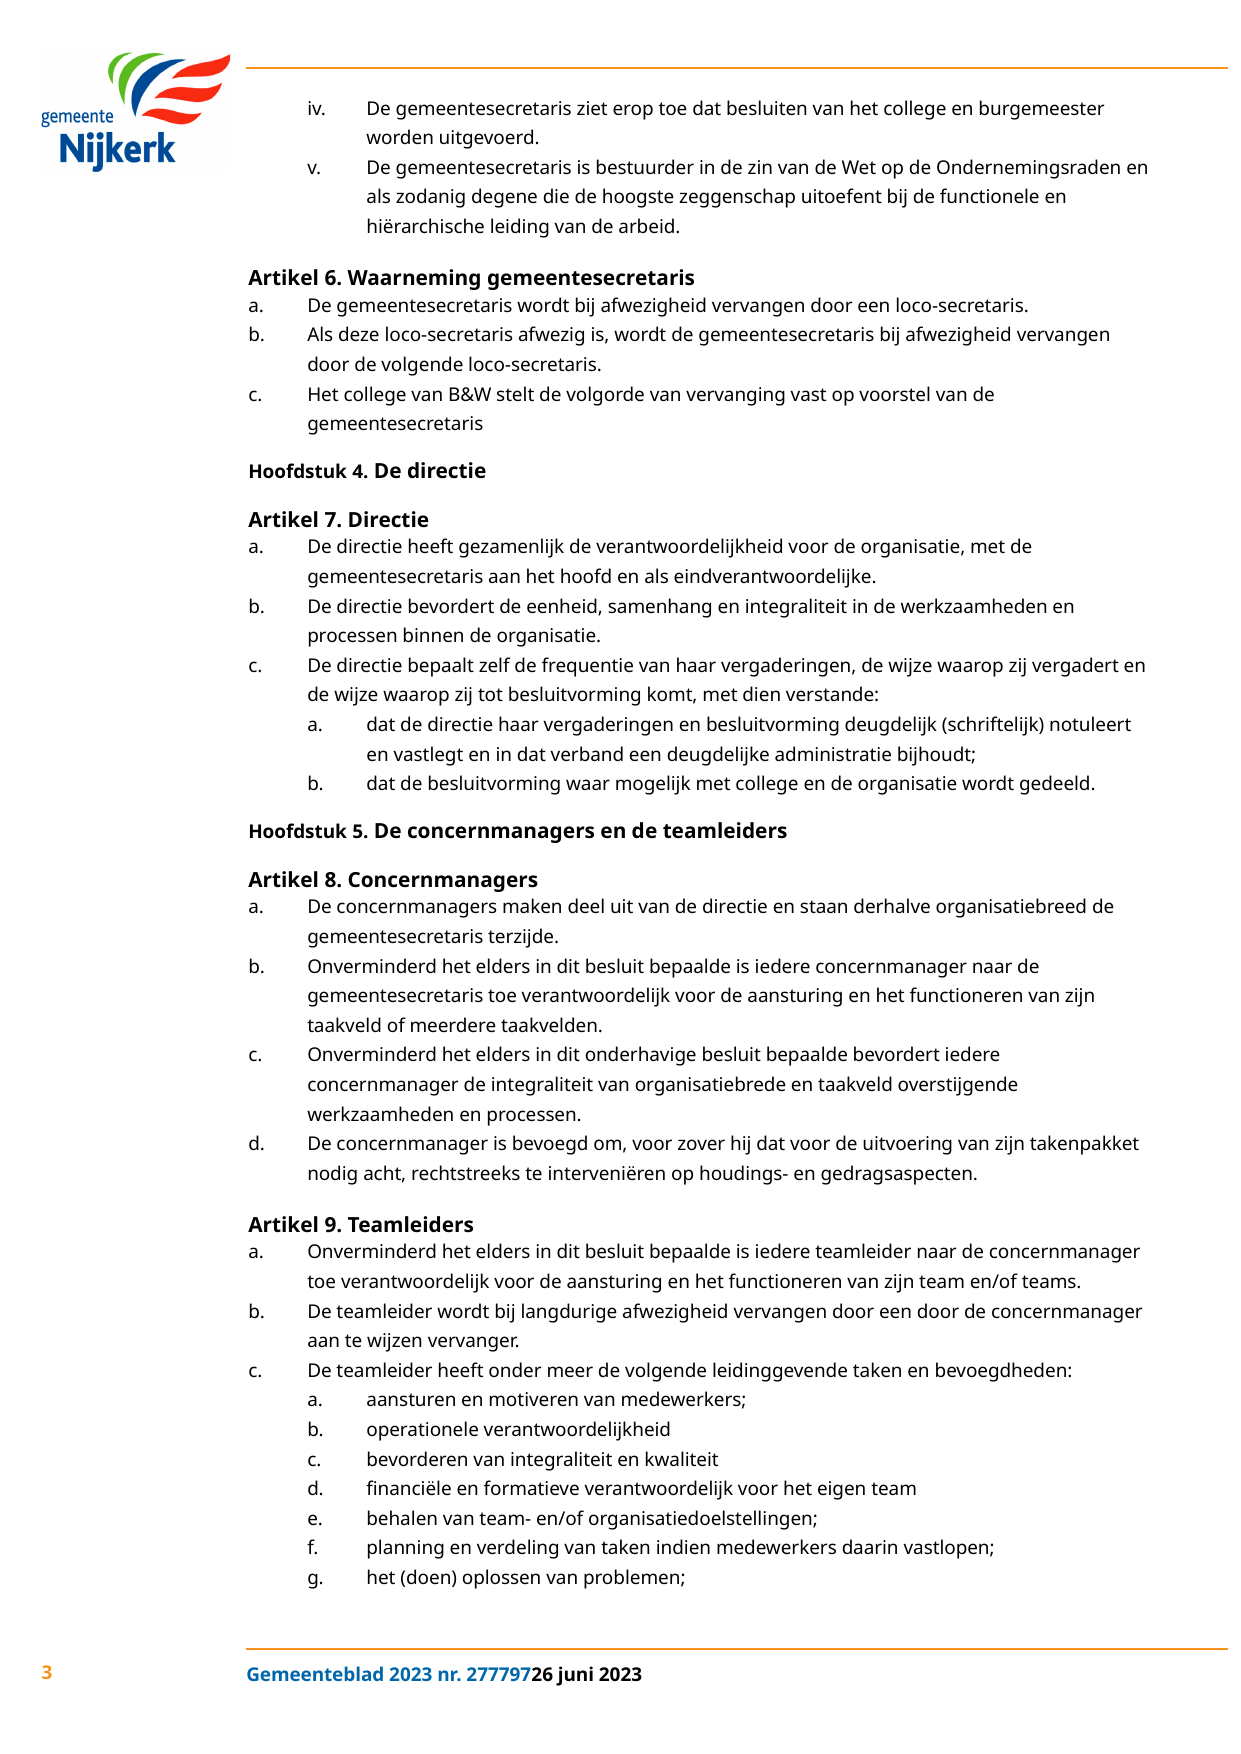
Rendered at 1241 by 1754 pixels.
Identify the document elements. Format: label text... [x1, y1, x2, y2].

picture [41, 47, 231, 172]
list behalen van team- en/of organisatiedoelstellingen; [307, 1505, 1152, 1531]
list Als deze loco-secretaris afwezig is, wordt de gemeentesecretaris bij afwezigheid vervangen door de volgende loco-secretaris. [248, 322, 1152, 377]
list De concernmanager is bevoegd om, voor zover hij dat voor de uitvoering van zijn takenpakket nodig acht, rechtstreeks te interveniëren op houdings- en gedragsaspecten. [248, 1130, 1152, 1186]
list financiële en formatieve verantwoordelijk voor het eigen team [307, 1475, 1152, 1501]
text Hoofdstuk 5. De concernmanagers en de teamleiders [248, 816, 1152, 844]
text Artikel 8. Concernmanagers [248, 865, 1152, 894]
text Artikel 9. Teamleiders [248, 1210, 1152, 1239]
list De directie bevordert de eenheid, samenhang en integraliteit in de werkzaamheden en processen binnen de organisatie. [248, 593, 1152, 648]
list De gemeentesecretaris wordt bij afwezigheid vervangen door een loco-secretaris. [248, 292, 1152, 318]
list dat de besluitvorming waar mogelijk met college en de organisatie wordt gedeeld. [307, 770, 1152, 796]
list Het college van B&W stelt de volgorde van vervanging vast op voorstel van de gemeentesecretaris [248, 381, 1152, 436]
list Onverminderd het elders in dit onderhavige besluit bepaalde bevordert iedere concernmanager de integraliteit van organisatiebrede en taakveld overstijgende werkzaamheden en processen. [248, 1042, 1152, 1126]
list aansturen en motiveren van medewerkers; [307, 1387, 1152, 1412]
list De teamleider heeft onder meer de volgende leidinggevende taken en bevoegdheden: [248, 1357, 1152, 1383]
text Artikel 6. Waarneming gemeentesecretaris [248, 263, 1152, 292]
list operationele verantwoordelijkheid [307, 1416, 1152, 1442]
list dat de directie haar vergaderingen en besluitvorming deugdelijk (schriftelijk) notuleert en vastlegt en in dat verband een deugdelijke administratie bijhoudt; [307, 711, 1152, 766]
list De gemeentesecretaris ziet erop toe dat besluiten van het college en burgemeester worden uitgevoerd. [307, 95, 1152, 150]
list De gemeentesecretaris is bestuurder in de zin van de Wet op de Ondernemingsraden en als zodanig degene die de hoogste zeggenschap uitoefent bij de functionele en hiërarchische leiding van de arbeid. [307, 154, 1152, 239]
list De directie bepaalt zelf de frequentie van haar vergaderingen, de wijze waarop zij vergadert en de wijze waarop zij tot besluitvorming komt, met dien verstande: [248, 652, 1152, 707]
list De teamleider wordt bij langdurige afwezigheid vervangen door een door de concernmanager aan te wijzen vervanger. [248, 1298, 1152, 1353]
list De directie heeft gezamenlijk de verantwoordelijkheid voor de organisatie, met de gemeentesecretaris aan het hoofd en als eindverantwoordelijke. [248, 534, 1152, 589]
list het (doen) oplossen van problemen; [307, 1564, 1152, 1590]
list Onverminderd het elders in dit besluit bepaalde is iedere concernmanager naar de gemeentesecretaris toe verantwoordelijk voor de aansturing en het functioneren van zijn taakveld of meerdere taakvelden. [248, 953, 1152, 1038]
text Hoofdstuk 4. De directie [248, 456, 1152, 484]
list bevorderen van integraliteit en kwaliteit [307, 1446, 1152, 1472]
list planning en verdeling van taken indien medewerkers daarin vastlopen; [307, 1534, 1152, 1560]
text Artikel 7. Directie [248, 505, 1152, 534]
list De concernmanagers maken deel uit van de directie en staan derhalve organisatiebreed de gemeentesecretaris terzijde. [248, 894, 1152, 949]
list Onverminderd het elders in dit besluit bepaalde is iedere teamleider naar de concernmanager toe verantwoordelijk voor de aansturing en het functioneren van zijn team en/of teams. [248, 1239, 1152, 1294]
